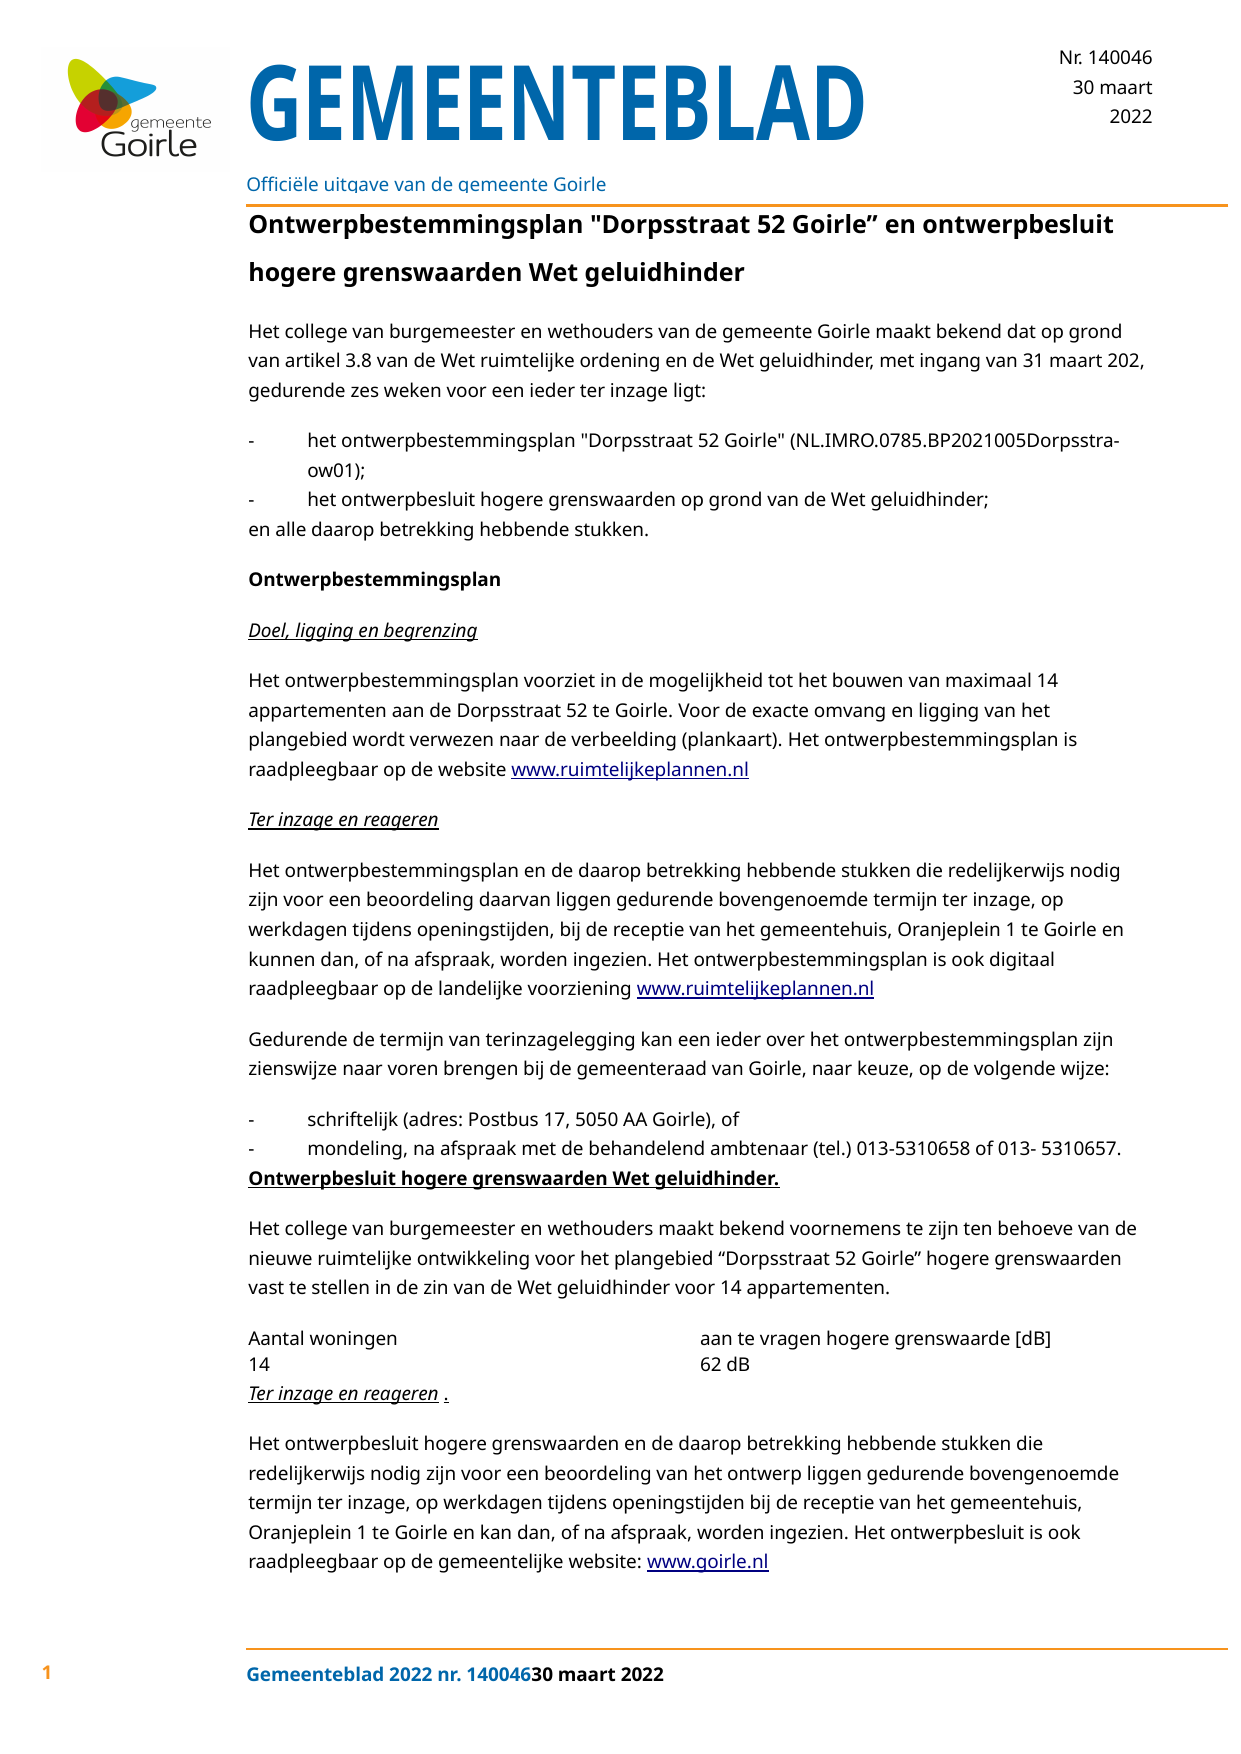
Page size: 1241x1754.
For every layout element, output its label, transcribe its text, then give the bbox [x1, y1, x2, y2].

table_cell 14 [248, 1351, 700, 1377]
list het ontwerpbestemmingsplan "Dorpsstraat 52 Goirle" (NL.IMRO.0785.BP2021005Dorpsstra-ow01); [248, 427, 1152, 483]
text Het ontwerpbestemmingsplan voorziet in de mogelijkheid tot het bouwen van maximaal 14 appartementen aan de Dorpsstraat 52 te Goirle. Voor de exacte omvang en ligging van het plangebied wordt verwezen naar de verbeelding (plankaart). Het ontwerpbestemmingsplan is raadpleegbaar op de website www.ruimtelijkeplannen.nl [248, 667, 1152, 782]
table_cell 62 dB [700, 1351, 1152, 1377]
text Het ontwerpbestemmingsplan en de daarop betrekking hebbende stukken die redelijkerwijs nodig zijn voor een beoordeling daarvan liggen gedurende bovengenoemde termijn ter inzage, op werkdagen tijdens openingstijden, bij de receptie van het gemeentehuis, Oranjeplein 1 te Goirle en kunnen dan, of na afspraak, worden ingezien. Het ontwerpbestemmingsplan is ook digitaal raadpleegbaar op de landelijke voorziening www.ruimtelijkeplannen.nl [248, 857, 1152, 1001]
text Ter inzage en reageren . [248, 1380, 1152, 1406]
text Doel, ligging en begrenzing [248, 617, 1152, 643]
text Ontwerpbestemmingsplan [248, 567, 1152, 592]
table_header Aantal woningen [248, 1325, 700, 1351]
text Het college van burgemeester en wethouders maakt bekend voornemens te zijn ten behoeve van de nieuwe ruimtelijke ontwikkeling voor het plangebied “Dorpsstraat 52 Goirle” hogere grenswaarden vast te stellen in de zin van de Wet geluidhinder voor 14 appartementen. [248, 1215, 1152, 1300]
list schriftelijk (adres: Postbus 17, 5050 AA Goirle), of [248, 1106, 1152, 1132]
table_header aan te vragen hogere grenswaarde [dB] [700, 1325, 1152, 1351]
text Het college van burgemeester en wethouders van de gemeente Goirle maakt bekend dat op grond van artikel 3.8 van de Wet ruimtelijke ordening en de Wet geluidhinder, met ingang van 31 maart 202, gedurende zes weken voor een ieder ter inzage ligt: [248, 318, 1152, 403]
list mondeling, na afspraak met de behandelend ambtenaar (tel.) 013-5310658 of 013- 5310657. [248, 1135, 1152, 1161]
text Het ontwerpbesluit hogere grenswaarden en de daarop betrekking hebbende stukken die redelijkerwijs nodig zijn voor een beoordeling van het ontwerp liggen gedurende bovengenoemde termijn ter inzage, op werkdagen tijdens openingstijden bij de receptie van het gemeentehuis, Oranjeplein 1 te Goirle en kan dan, of na afspraak, worden ingezien. Het ontwerpbesluit is ook raadpleegbaar op de gemeentelijke website: www.goirle.nl [248, 1430, 1152, 1574]
text Gedurende de termijn van terinzagelegging kan een ieder over het ontwerpbestemmingsplan zijn zienswijze naar voren brengen bij de gemeenteraad van Goirle, naar keuze, op de volgende wijze: [248, 1026, 1152, 1081]
text Ter inzage en reageren [248, 807, 1152, 832]
text Ontwerpbestemmingsplan "Dorpsstraat 52 Goirle” en ontwerpbesluit hogere grenswaarden Wet geluidhinder [248, 207, 1152, 288]
text Ontwerpbesluit hogere grenswaarden Wet geluidhinder. [248, 1165, 1152, 1191]
list het ontwerpbesluit hogere grenswaarden op grond van de Wet geluidhinder; [248, 487, 1152, 512]
text en alle daarop betrekking hebbende stukken. [248, 516, 1152, 542]
picture [41, 47, 231, 172]
